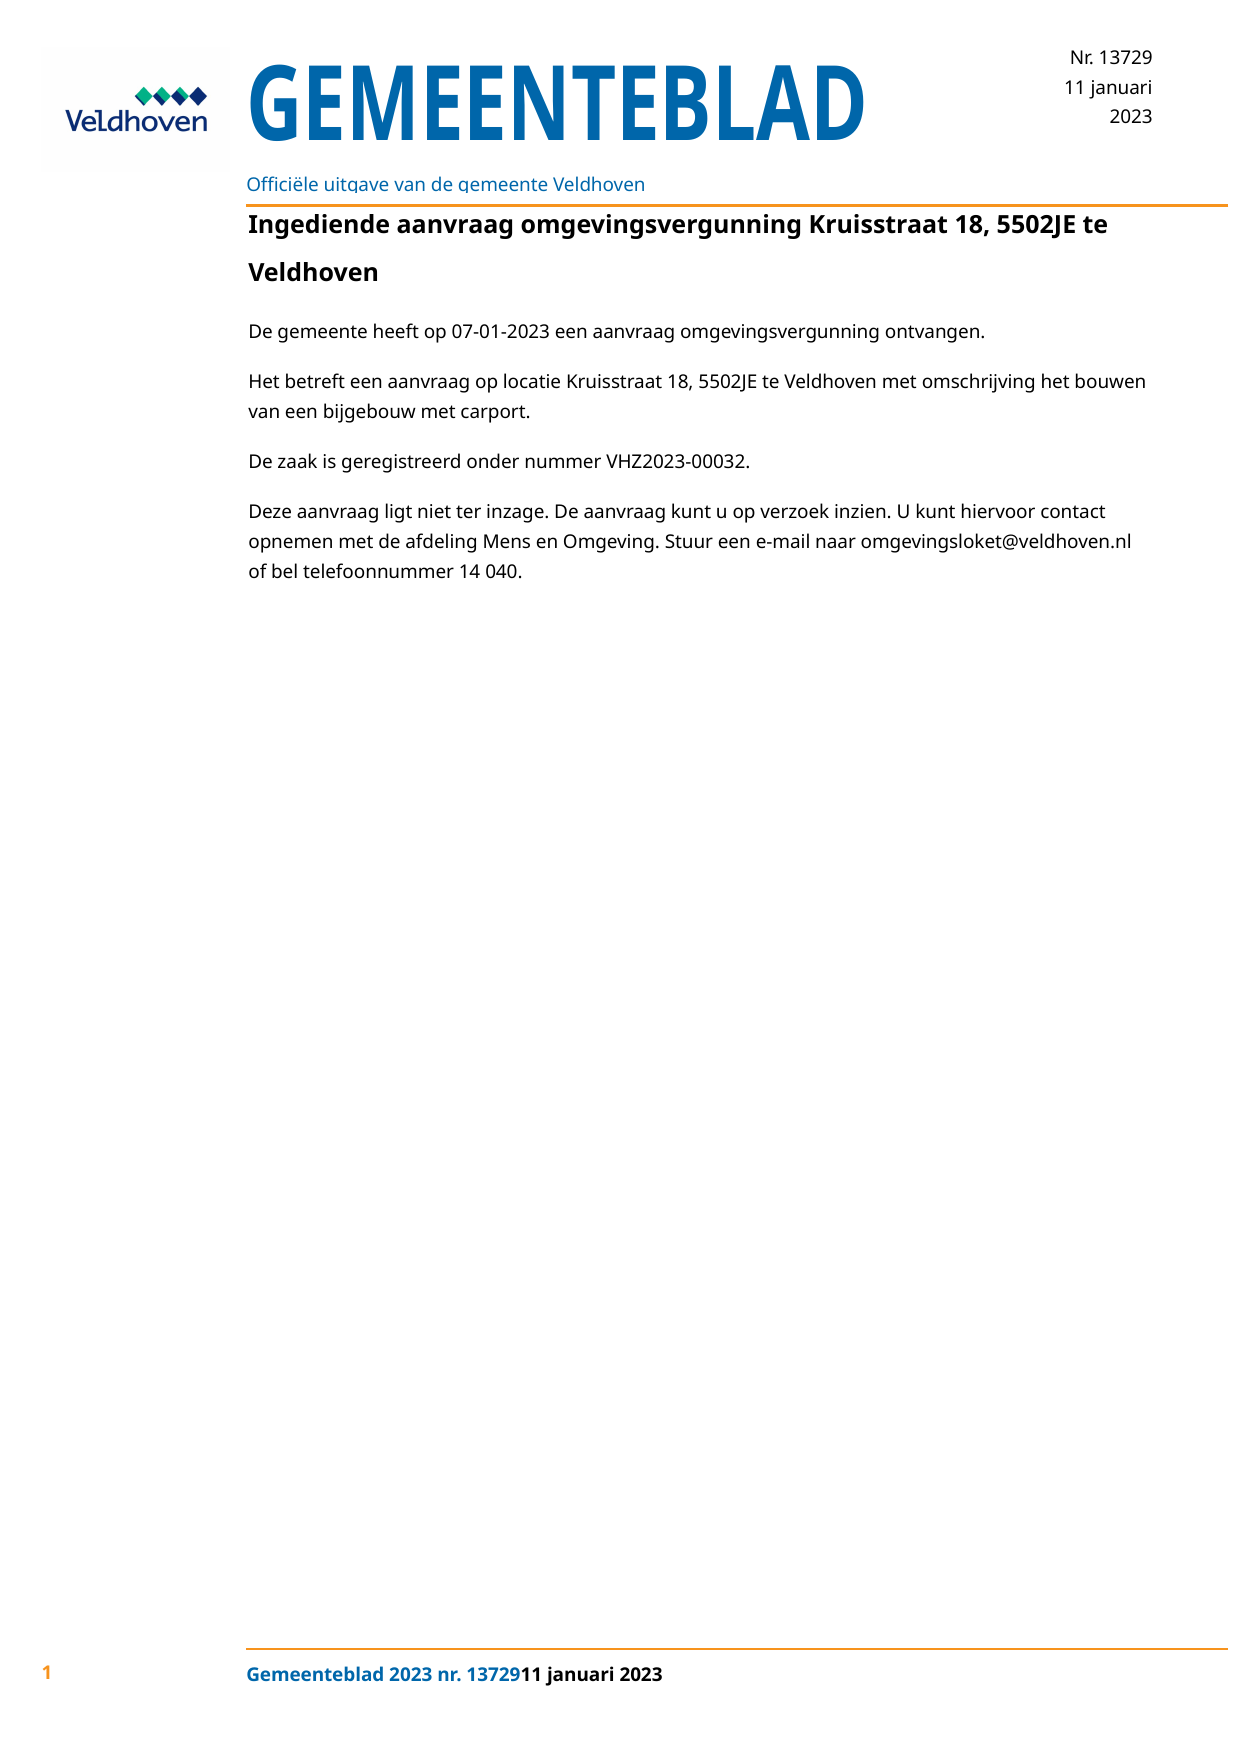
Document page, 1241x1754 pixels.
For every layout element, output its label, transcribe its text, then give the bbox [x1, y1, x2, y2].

text Deze aanvraag ligt niet ter inzage. De aanvraag kunt u op verzoek inzien. U kunt hiervoor contact opnemen met de afdeling Mens en Omgeving. Stuur een e-mail naar omgevingsloket@veldhoven.nl of bel telefoonnummer 14 040. [248, 499, 1152, 584]
picture [41, 47, 231, 172]
text De zaak is geregistreerd onder nummer VHZ2023-00032. [248, 448, 1152, 474]
text De gemeente heeft op 07-01-2023 een aanvraag omgevingsvergunning ontvangen. [248, 318, 1152, 344]
text Ingediende aanvraag omgevingsvergunning Kruisstraat 18, 5502JE te Veldhoven [248, 207, 1152, 288]
text Het betreft een aanvraag op locatie Kruisstraat 18, 5502JE te Veldhoven met omschrijving het bouwen van een bijgebouw met carport. [248, 368, 1152, 424]
